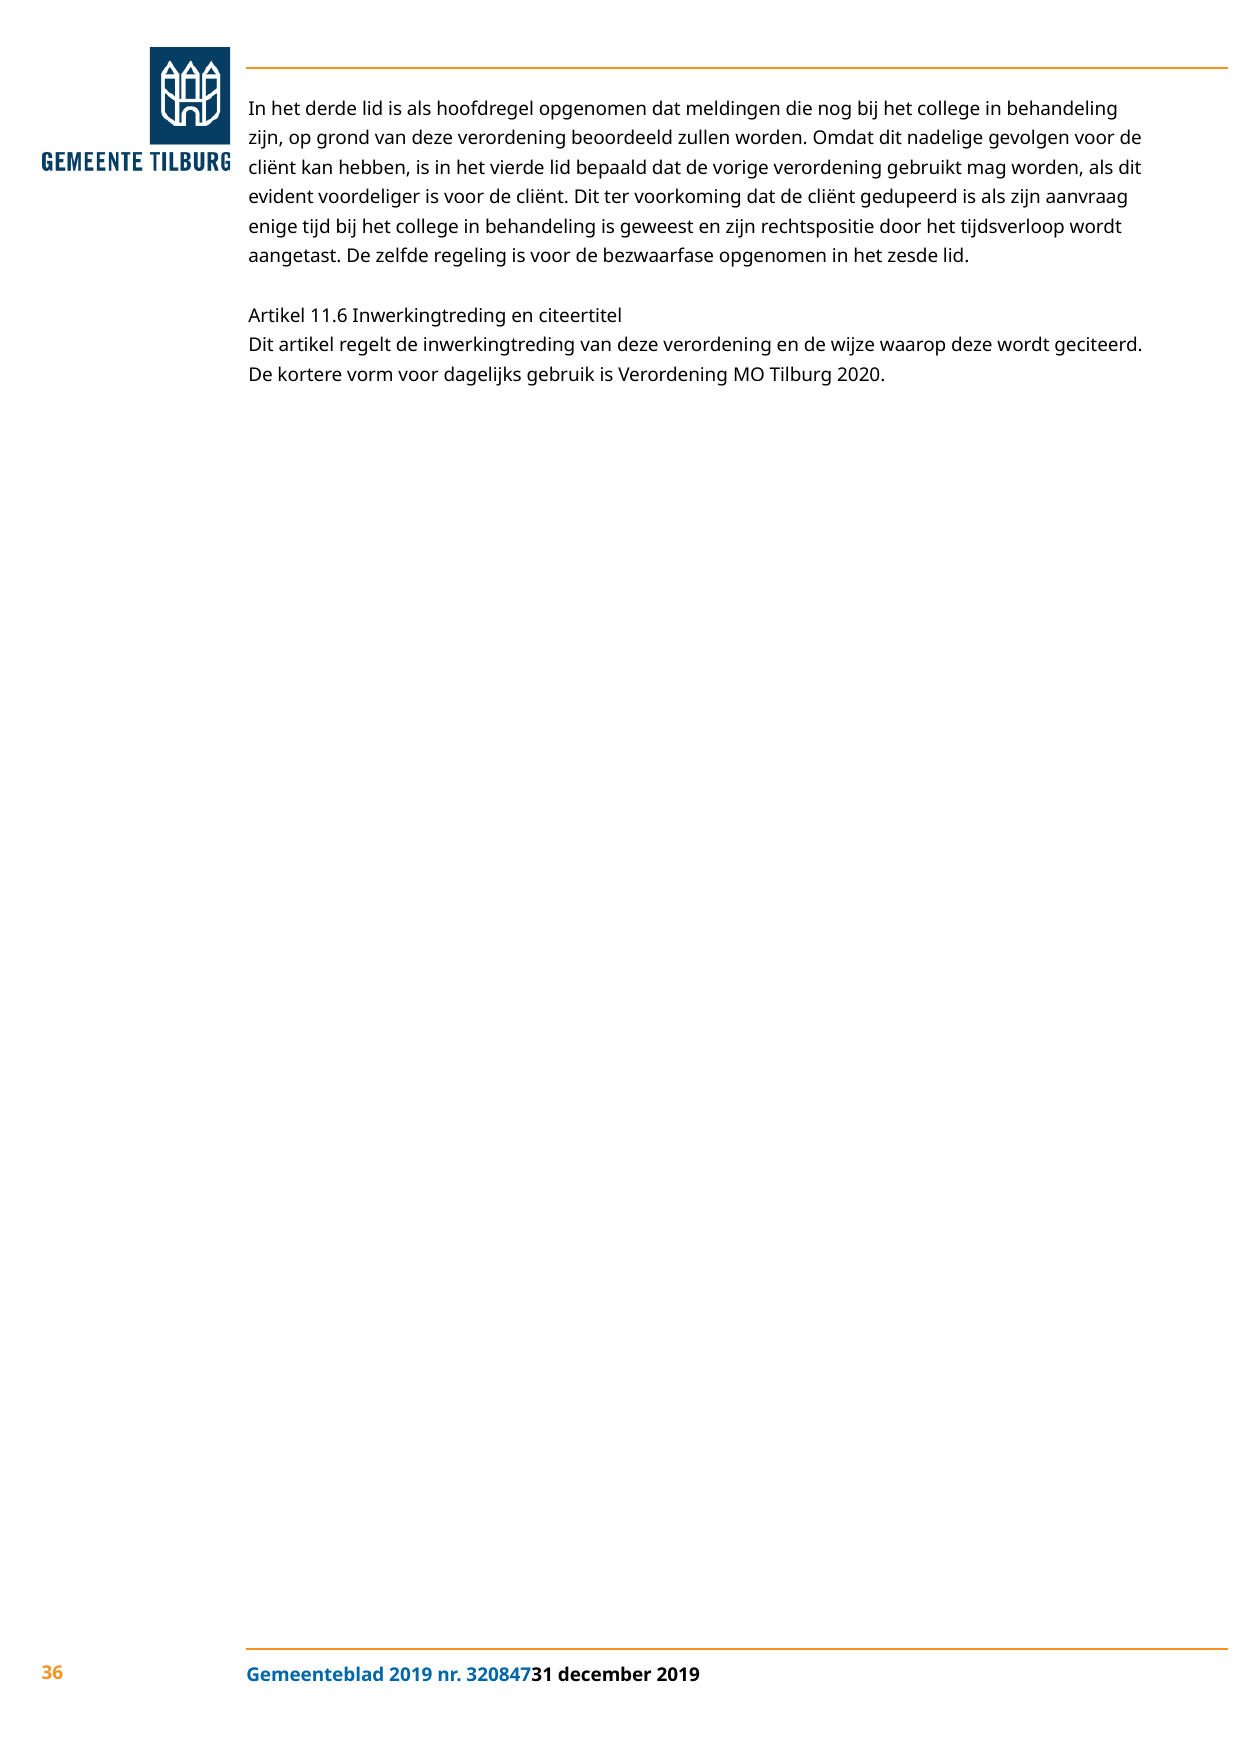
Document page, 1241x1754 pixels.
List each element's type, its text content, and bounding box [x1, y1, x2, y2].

text In het derde lid is als hoofdregel opgenomen dat meldingen die nog bij het college in behandeling zijn, op grond van deze verordening beoordeeld zullen worden. Omdat dit nadelige gevolgen voor de cliënt kan hebben, is in het vierde lid bepaald dat de vorige verordening gebruikt mag worden, als dit evident voordeliger is voor de cliënt. Dit ter voorkoming dat de cliënt gedupeerd is als zijn aanvraag enige tijd bij het college in behandeling is geweest en zijn rechtspositie door het tijdsverloop wordt aangetast. De zelfde regeling is voor de bezwaarfase opgenomen in het zesde lid. [248, 95, 1152, 268]
picture [41, 47, 231, 172]
text Dit artikel regelt de inwerkingtreding van deze verordening en de wijze waarop deze wordt geciteerd. De kortere vorm voor dagelijks gebruik is Verordening MO Tilburg 2020. [248, 331, 1152, 387]
text Artikel 11.6 Inwerkingtreding en citeertitel [248, 302, 1152, 328]
